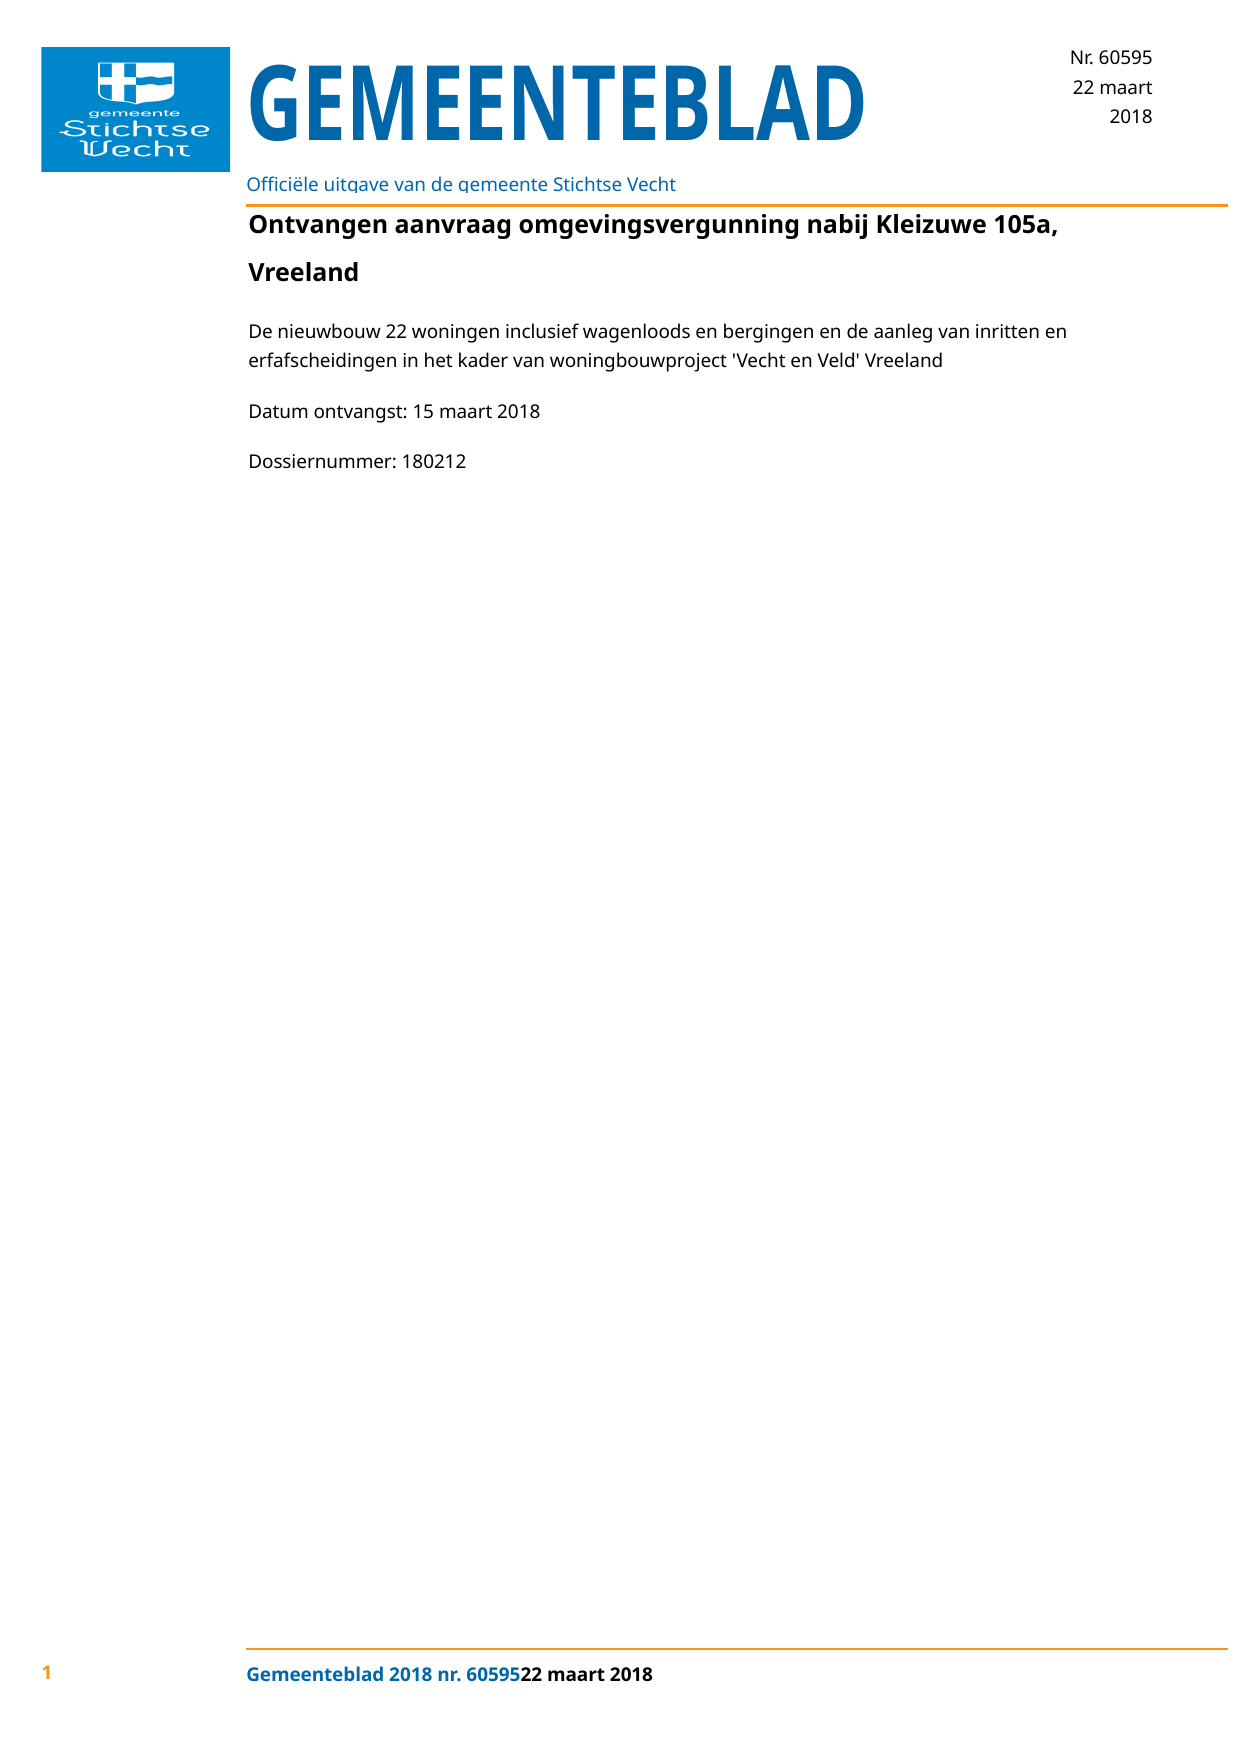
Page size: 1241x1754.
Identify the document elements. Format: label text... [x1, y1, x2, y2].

text Dossiernummer: 180212 [248, 448, 1152, 474]
text De nieuwbouw 22 woningen inclusief wagenloods en bergingen en de aanleg van inritten en erfafscheidingen in het kader van woningbouwproject 'Vecht en Veld' Vreeland [248, 318, 1152, 373]
picture [99, 63, 135, 101]
text Ontvangen aanvraag omgevingsvergunning nabij Kleizuwe 105a, Vreeland [248, 207, 1152, 288]
picture [137, 63, 174, 103]
text Datum ontvangst: 15 maart 2018 [248, 398, 1152, 424]
